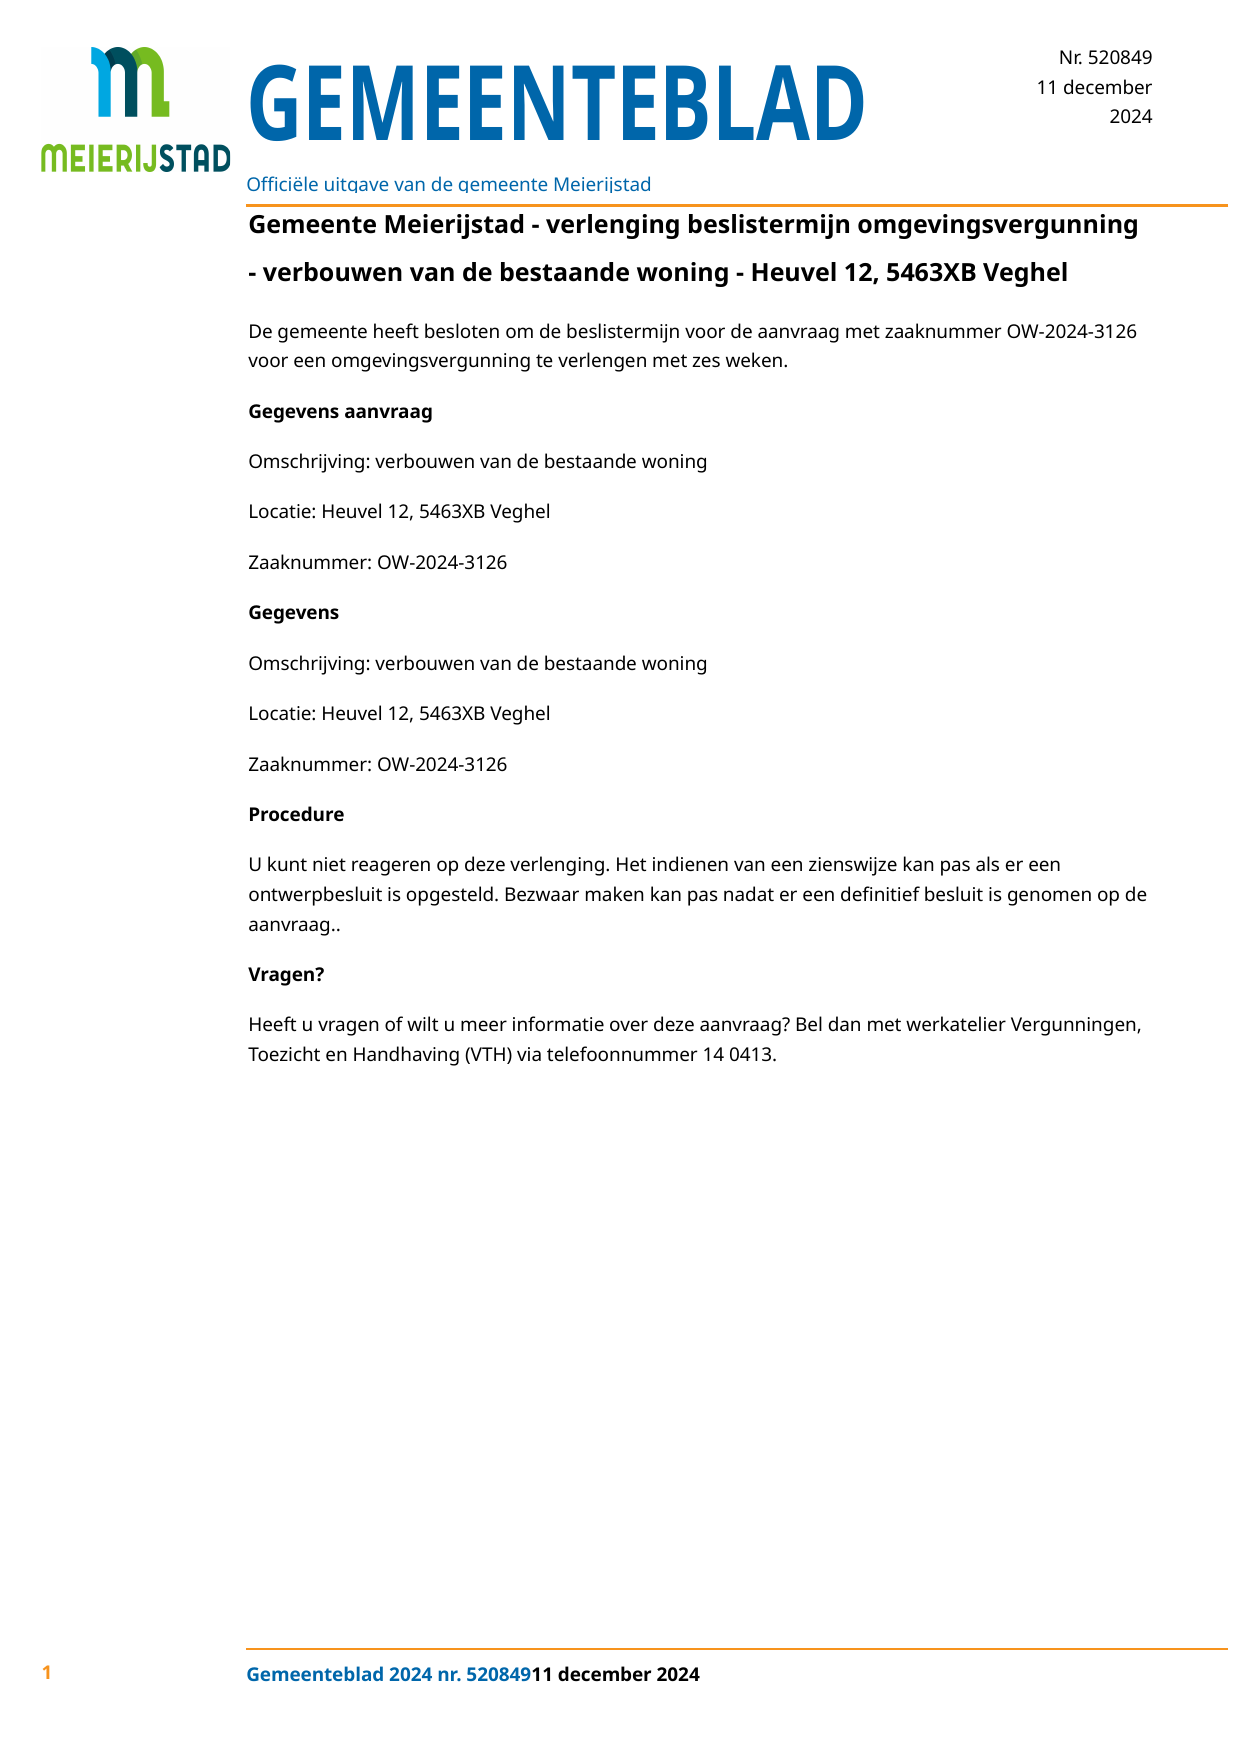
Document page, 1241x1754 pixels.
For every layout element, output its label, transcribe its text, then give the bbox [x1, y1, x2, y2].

text Vragen? [248, 961, 1152, 987]
text Locatie: Heuvel 12, 5463XB Veghel [248, 700, 1152, 726]
text Procedure [248, 801, 1152, 827]
text Zaaknummer: OW-2024-3126 [248, 751, 1152, 777]
text Omschrijving: verbouwen van de bestaande woning [248, 448, 1152, 474]
text Omschrijving: verbouwen van de bestaande woning [248, 650, 1152, 676]
text Gegevens aanvraag [248, 398, 1152, 424]
text Gegevens [248, 599, 1152, 625]
picture [41, 47, 231, 172]
text Heeft u vragen of wilt u meer informatie over deze aanvraag? Bel dan met werkatelier Vergunningen, Toezicht en Handhaving (VTH) via telefoonnummer 14 0413. [248, 1012, 1152, 1067]
text U kunt niet reageren op deze verlenging. Het indienen van een zienswijze kan pas als er een ontwerpbesluit is opgesteld. Bezwaar maken kan pas nadat er een definitief besluit is genomen op de aanvraag.. [248, 852, 1152, 937]
text Gemeente Meierijstad - verlenging beslistermijn omgevingsvergunning - verbouwen van de bestaande woning - Heuvel 12, 5463XB Veghel [248, 207, 1152, 288]
text Locatie: Heuvel 12, 5463XB Veghel [248, 499, 1152, 524]
text Zaaknummer: OW-2024-3126 [248, 549, 1152, 575]
text De gemeente heeft besloten om de beslistermijn voor de aanvraag met zaaknummer OW-2024-3126 voor een omgevingsvergunning te verlengen met zes weken. [248, 318, 1152, 373]
